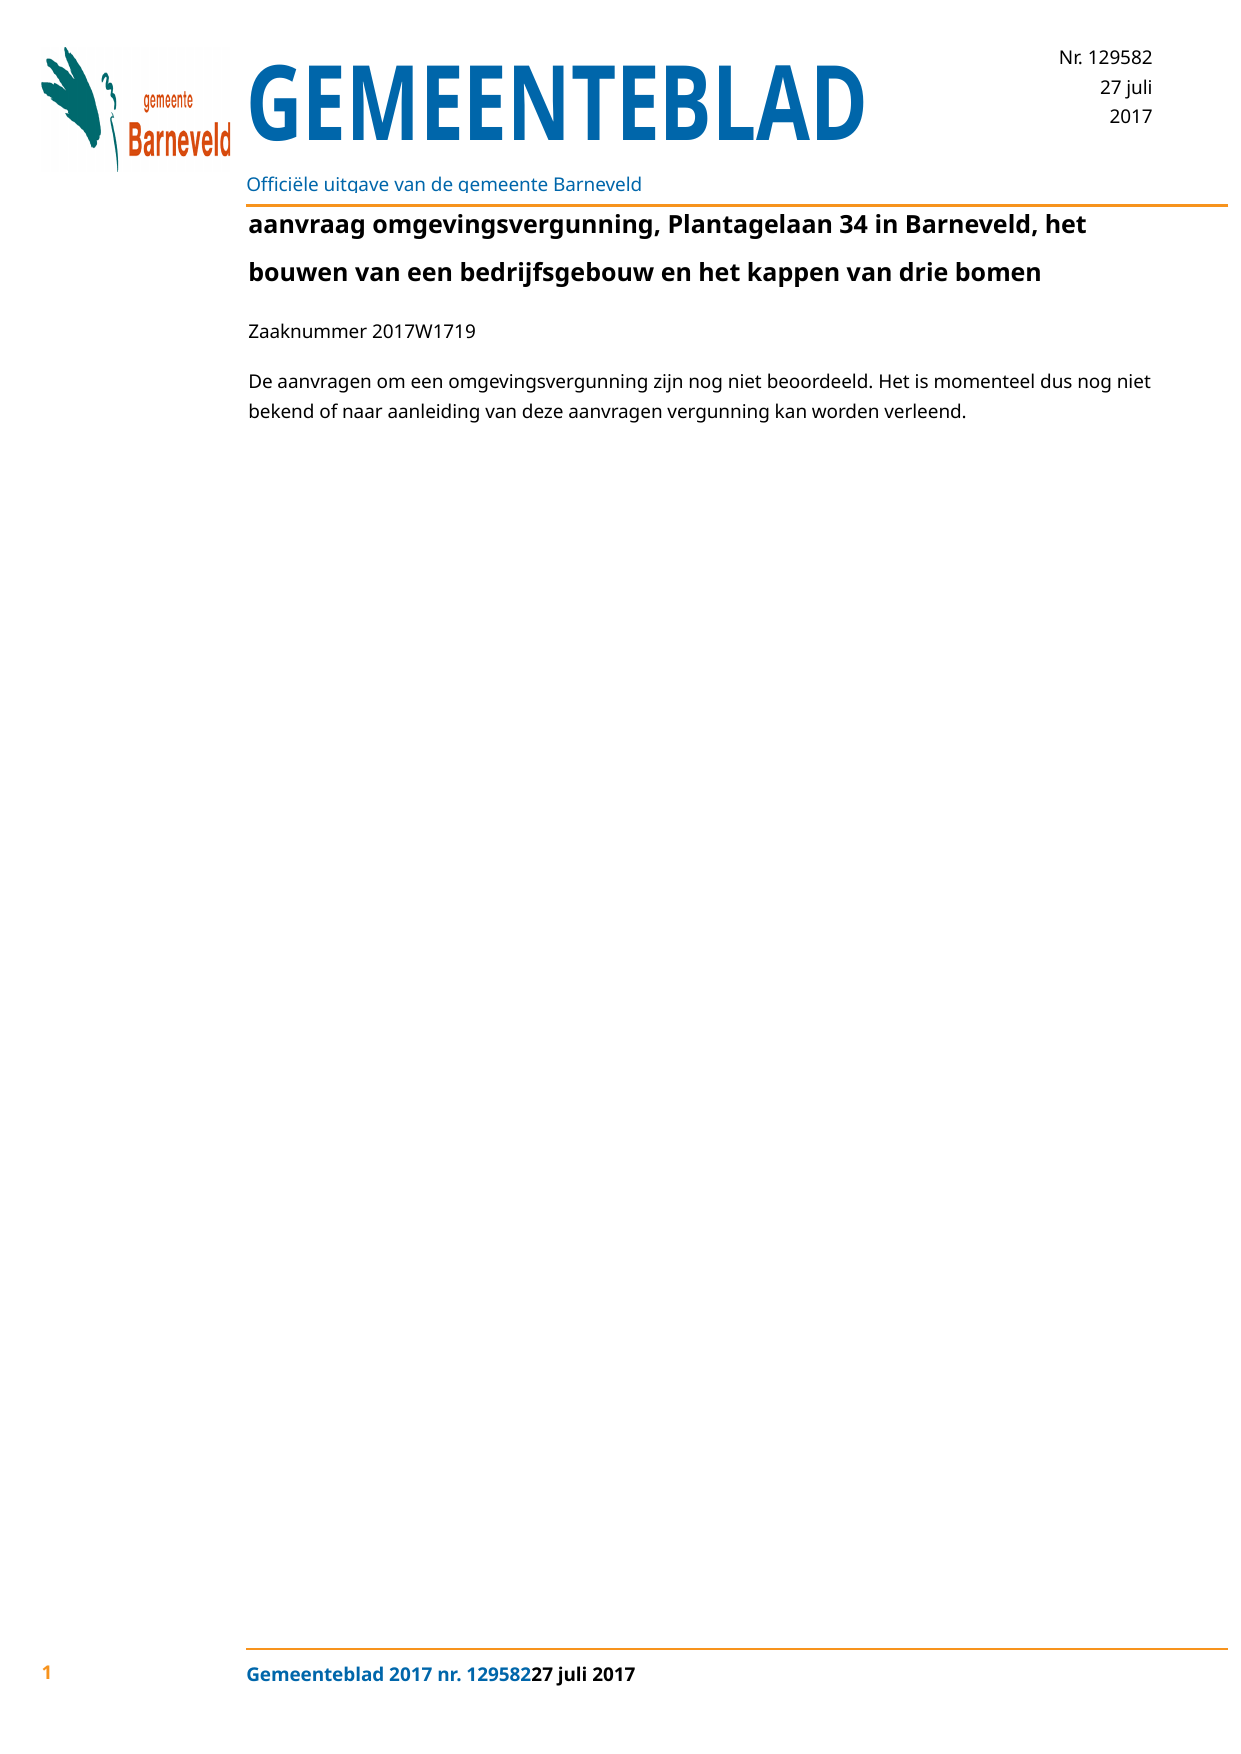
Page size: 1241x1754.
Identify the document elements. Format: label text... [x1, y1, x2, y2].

text Zaaknummer 2017W1719 [248, 318, 1152, 344]
text De aanvragen om een omgevingsvergunning zijn nog niet beoordeeld. Het is momenteel dus nog niet bekend of naar aanleiding van deze aanvragen vergunning kan worden verleend. [248, 368, 1152, 424]
text aanvraag omgevingsvergunning, Plantagelaan 34 in Barneveld, het bouwen van een bedrijfsgebouw en het kappen van drie bomen [248, 207, 1152, 288]
picture [41, 47, 231, 172]
